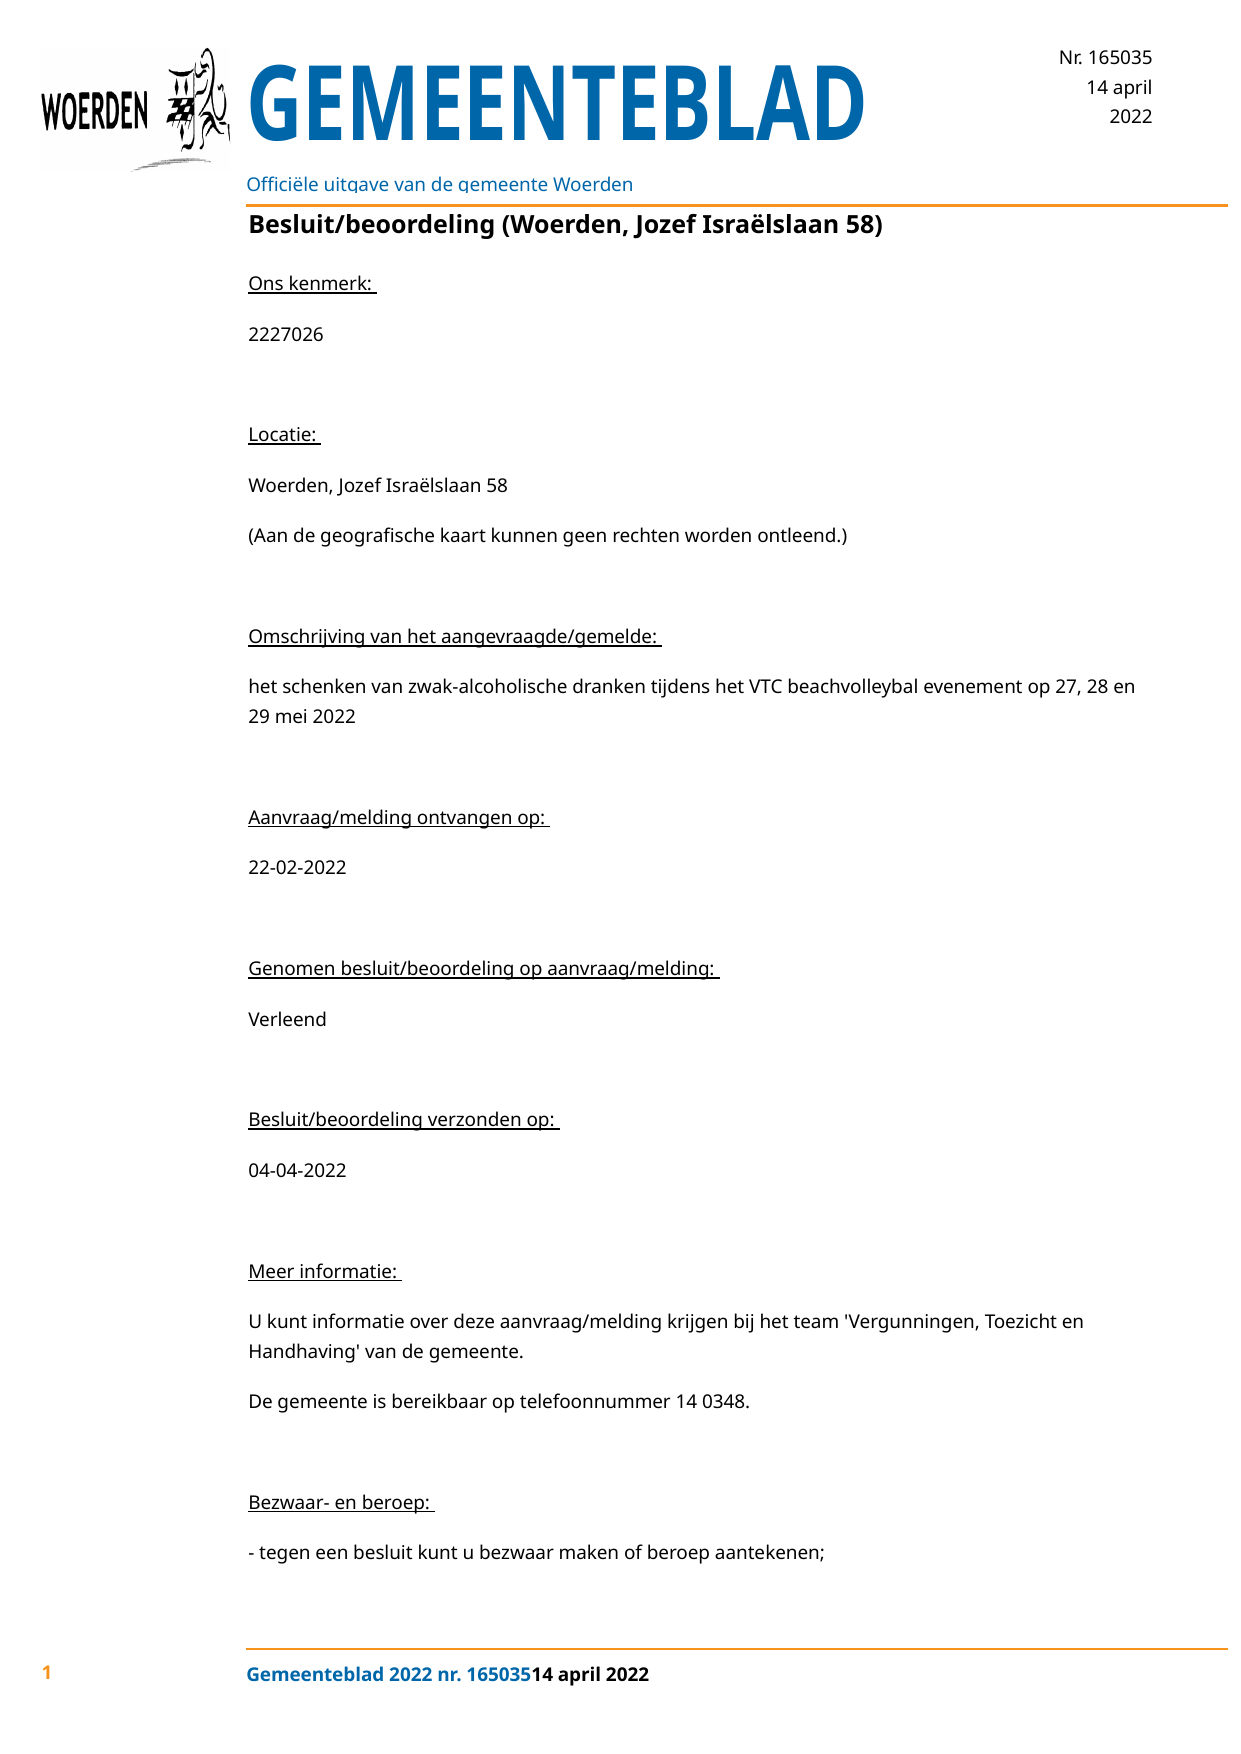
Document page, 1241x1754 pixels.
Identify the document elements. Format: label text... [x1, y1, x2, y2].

text Genomen besluit/beoordeling op aanvraag/melding: [248, 955, 1152, 981]
picture [41, 47, 231, 172]
text De gemeente is bereikbaar op telefoonnummer 14 0348. [248, 1388, 1152, 1414]
text Besluit/beoordeling (Woerden, Jozef Israëlslaan 58) [248, 207, 1152, 241]
text U kunt informatie over deze aanvraag/melding krijgen bij het team 'Vergunningen, Toezicht en Handhaving' van de gemeente. [248, 1308, 1152, 1363]
text Woerden, Jozef Israëlslaan 58 [248, 472, 1152, 498]
text Ons kenmerk: [248, 270, 1152, 296]
text het schenken van zwak-alcoholische dranken tijdens het VTC beachvolleybal evenement op 27, 28 en 29 mei 2022 [248, 674, 1152, 729]
text 04-04-2022 [248, 1157, 1152, 1183]
text Besluit/beoordeling verzonden op: [248, 1107, 1152, 1132]
text - tegen een besluit kunt u bezwaar maken of beroep aantekenen; [248, 1539, 1152, 1565]
text Meer informatie: [248, 1258, 1152, 1283]
text Aanvraag/melding ontvangen op: [248, 804, 1152, 830]
text Verleend [248, 1006, 1152, 1031]
text 22-02-2022 [248, 854, 1152, 880]
text 2227026 [248, 321, 1152, 346]
text Locatie: [248, 422, 1152, 447]
text Omschrijving van het aangevraagde/gemelde: [248, 623, 1152, 649]
text (Aan de geografische kaart kunnen geen rechten worden ontleend.) [248, 522, 1152, 548]
text Bezwaar- en beroep: [248, 1489, 1152, 1515]
